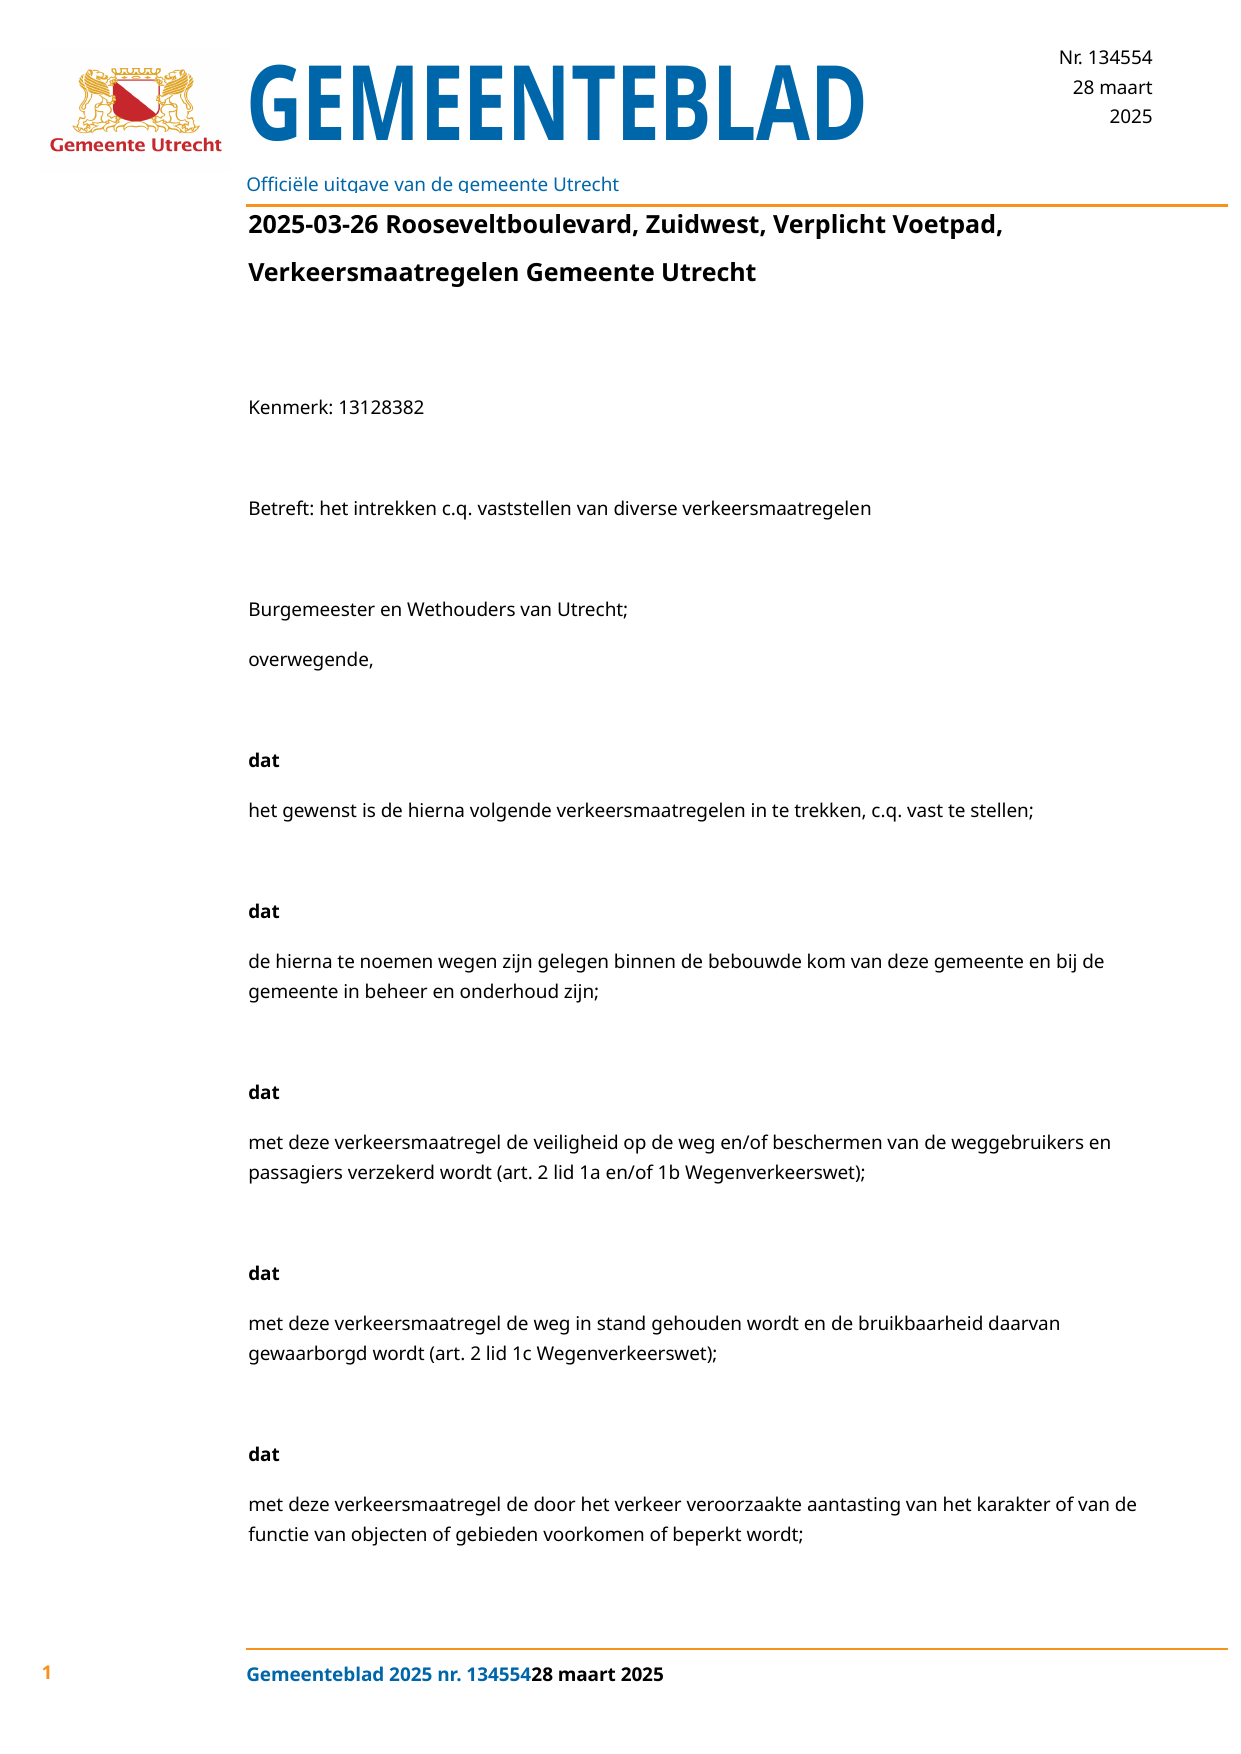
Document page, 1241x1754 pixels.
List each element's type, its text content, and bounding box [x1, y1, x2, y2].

text dat [248, 1441, 1152, 1466]
picture [41, 47, 231, 172]
text dat [248, 1260, 1152, 1286]
text overwegende, [248, 646, 1152, 672]
text 2025-03-26 Rooseveltboulevard, Zuidwest, Verplicht Voetpad, Verkeersmaatregelen Gemeente Utrecht [248, 207, 1152, 288]
text de hierna te noemen wegen zijn gelegen binnen de bebouwde kom van deze gemeente en bij de gemeente in beheer en onderhoud zijn; [248, 949, 1152, 1004]
text dat [248, 747, 1152, 773]
text Kenmerk: 13128382 [248, 394, 1152, 420]
text met deze verkeersmaatregel de door het verkeer veroorzaakte aantasting van het karakter of van de functie van objecten of gebieden voorkomen of beperkt wordt; [248, 1491, 1152, 1546]
text Burgemeester en Wethouders van Utrecht; [248, 596, 1152, 621]
text Betreft: het intrekken c.q. vaststellen van diverse verkeersmaatregelen [248, 495, 1152, 521]
text het gewenst is de hierna volgende verkeersmaatregelen in te trekken, c.q. vast te stellen; [248, 797, 1152, 823]
text met deze verkeersmaatregel de veiligheid op de weg en/of beschermen van de weggebruikers en passagiers verzekerd wordt (art. 2 lid 1a en/of 1b Wegenverkeerswet); [248, 1129, 1152, 1185]
text dat [248, 898, 1152, 924]
text met deze verkeersmaatregel de weg in stand gehouden wordt en de bruikbaarheid daarvan gewaarborgd wordt (art. 2 lid 1c Wegenverkeerswet); [248, 1310, 1152, 1366]
text dat [248, 1079, 1152, 1105]
